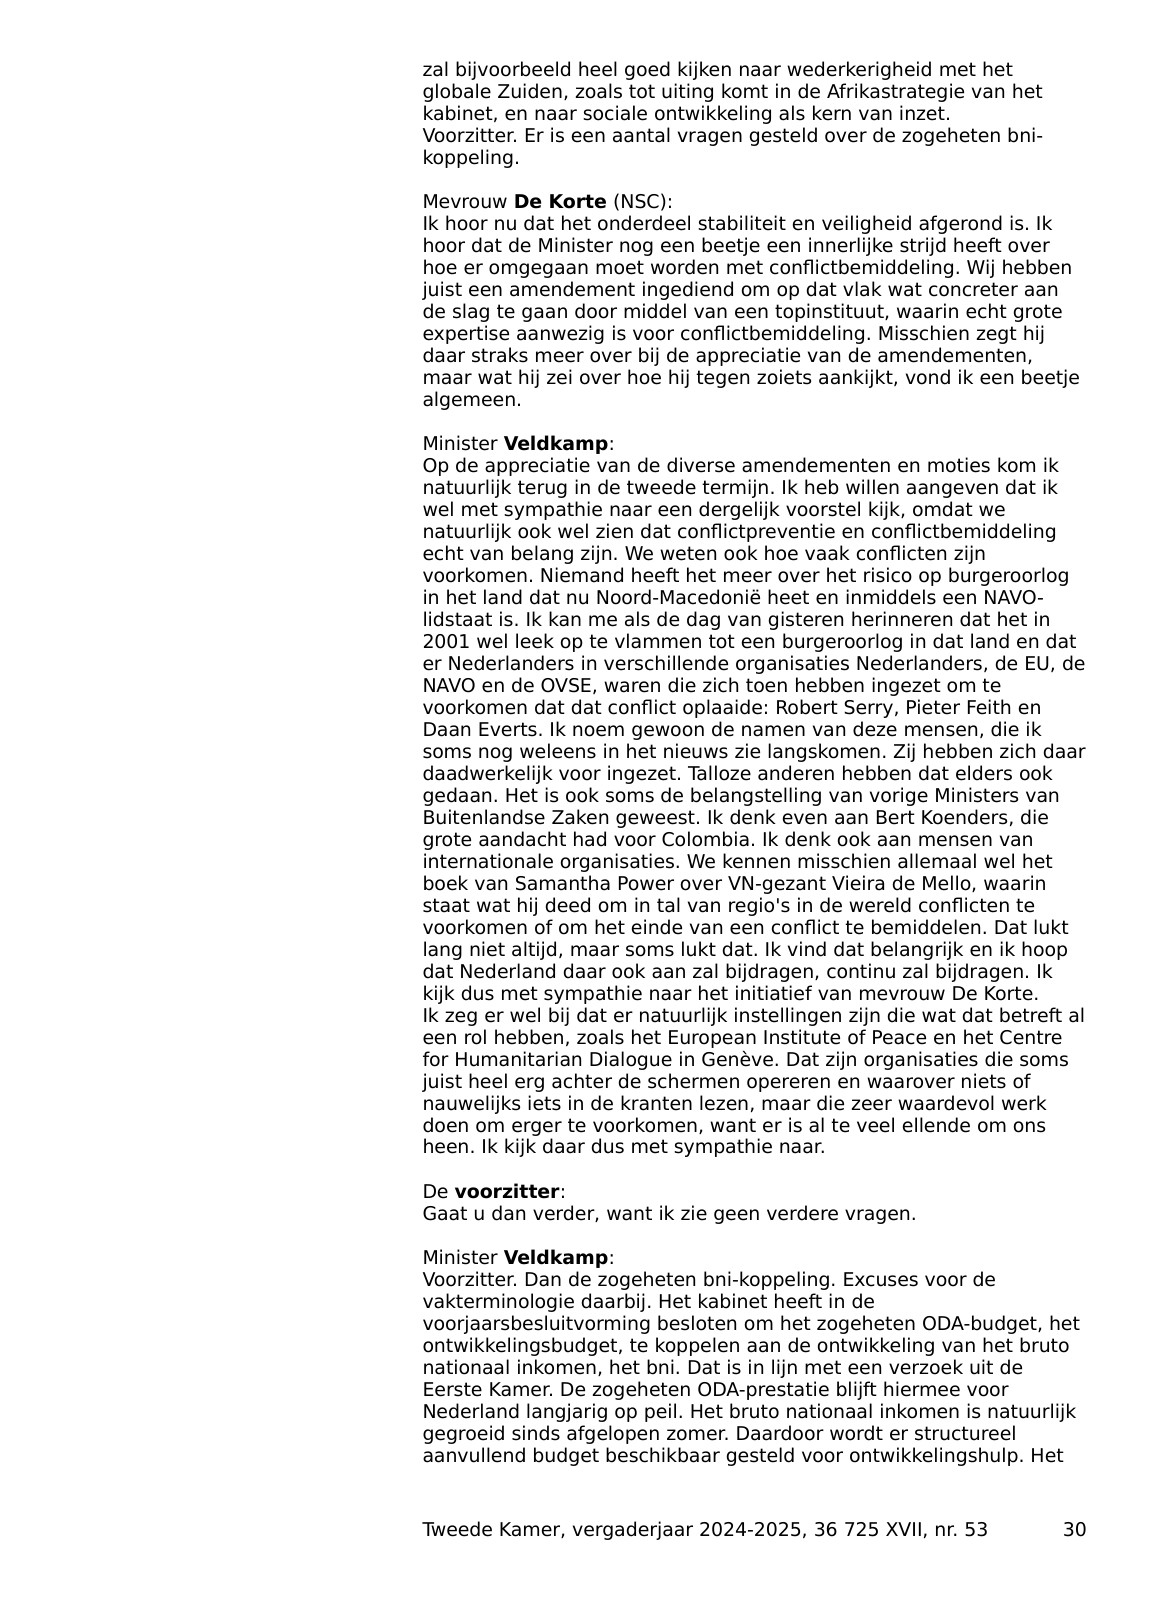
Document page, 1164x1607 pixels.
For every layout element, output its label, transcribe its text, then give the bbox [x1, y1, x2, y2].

text Voorzitter. Dan de zogeheten bni-koppeling. Excuses voor de vakterminologie daarbij. Het kabinet heeft in de voorjaarsbesluitvorming besloten om het zogeheten ODA-budget, het ontwikkelingsbudget, te koppelen aan de ontwikkeling van het bruto nationaal inkomen, het bni. Dat is in lijn met een verzoek uit de Eerste Kamer. De zogeheten ODA-prestatie blijft hiermee voor Nederland langjarig op peil. Het bruto nationaal inkomen is natuurlijk gegroeid sinds afgelopen zomer. Daardoor wordt er structureel aanvullend budget beschikbaar gesteld voor ontwikkelingshulp. Het [422, 1269, 1087, 1467]
text Ik zeg er wel bij dat er natuurlijk instellingen zijn die wat dat betreft al een rol hebben, zoals het European Institute of Peace en het Centre for Humanitarian Dialogue in Genève. Dat zijn organisaties die soms juist heel erg achter de schermen opereren en waarover niets of nauwelijks iets in de kranten lezen, maar die zeer waardevol werk doen om erger te voorkomen, want er is al te veel ellende om ons heen. Ik kijk daar dus met sympathie naar. [422, 1004, 1087, 1158]
text zal bijvoorbeeld heel goed kijken naar wederkerigheid met het globale Zuiden, zoals tot uiting komt in de Afrikastrategie van het kabinet, en naar sociale ontwikkeling als kern van inzet. [422, 59, 1087, 125]
text De voorzitter: [422, 1181, 1087, 1203]
text Gaat u dan verder, want ik zie geen verdere vragen. [422, 1203, 1087, 1224]
text Mevrouw De Korte (NSC): [422, 191, 1087, 213]
text Op de appreciatie van de diverse amendementen en moties kom ik natuurlijk terug in de tweede termijn. Ik heb willen aangeven dat ik wel met sympathie naar een dergelijk voorstel kijk, omdat we natuurlijk ook wel zien dat conflictpreventie en conflictbemiddeling echt van belang zijn. We weten ook hoe vaak conflicten zijn voorkomen. Niemand heeft het meer over het risico op burgeroorlog in het land dat nu Noord-Macedonië heet en inmiddels een NAVO-lidstaat is. Ik kan me als de dag van gisteren herinneren dat het in 2001 wel leek op te vlammen tot een burgeroorlog in dat land en dat er Nederlanders in verschillende organisaties Nederlanders, de EU, de NAVO en de OVSE, waren die zich toen hebben ingezet om te voorkomen dat dat conflict oplaaide: Robert Serry, Pieter Feith en Daan Everts. Ik noem gewoon de namen van deze mensen, die ik soms nog weleens in het nieuws zie langskomen. Zij hebben zich daar daadwerkelijk voor ingezet. Talloze anderen hebben dat elders ook gedaan. Het is ook soms de belangstelling van vorige Ministers van Buitenlandse Zaken geweest. Ik denk even aan Bert Koenders, die grote aandacht had voor Colombia. Ik denk ook aan mensen van internationale organisaties. We kennen misschien allemaal wel het boek van Samantha Power over VN-gezant Vieira de Mello, waarin staat wat hij deed om in tal van regio's in de wereld conflicten te voorkomen of om het einde van een conflict te bemiddelen. Dat lukt lang niet altijd, maar soms lukt dat. Ik vind dat belangrijk en ik hoop dat Nederland daar ook aan zal bijdragen, continu zal bijdragen. Ik kijk dus met sympathie naar het initiatief van mevrouw De Korte. [422, 455, 1087, 1004]
text Minister Veldkamp: [422, 433, 1087, 455]
text Voorzitter. Er is een aantal vragen gesteld over de zogeheten bni-koppeling. [422, 125, 1087, 169]
text Ik hoor nu dat het onderdeel stabiliteit en veiligheid afgerond is. Ik hoor dat de Minister nog een beetje een innerlijke strijd heeft over hoe er omgegaan moet worden met conflictbemiddeling. Wij hebben juist een amendement ingediend om op dat vlak wat concreter aan de slag te gaan door middel van een topinstituut, waarin echt grote expertise aanwezig is voor conflictbemiddeling. Misschien zegt hij daar straks meer over bij de appreciatie van de amendementen, maar wat hij zei over hoe hij tegen zoiets aankijkt, vond ik een beetje algemeen. [422, 213, 1087, 411]
text Minister Veldkamp: [422, 1247, 1087, 1269]
